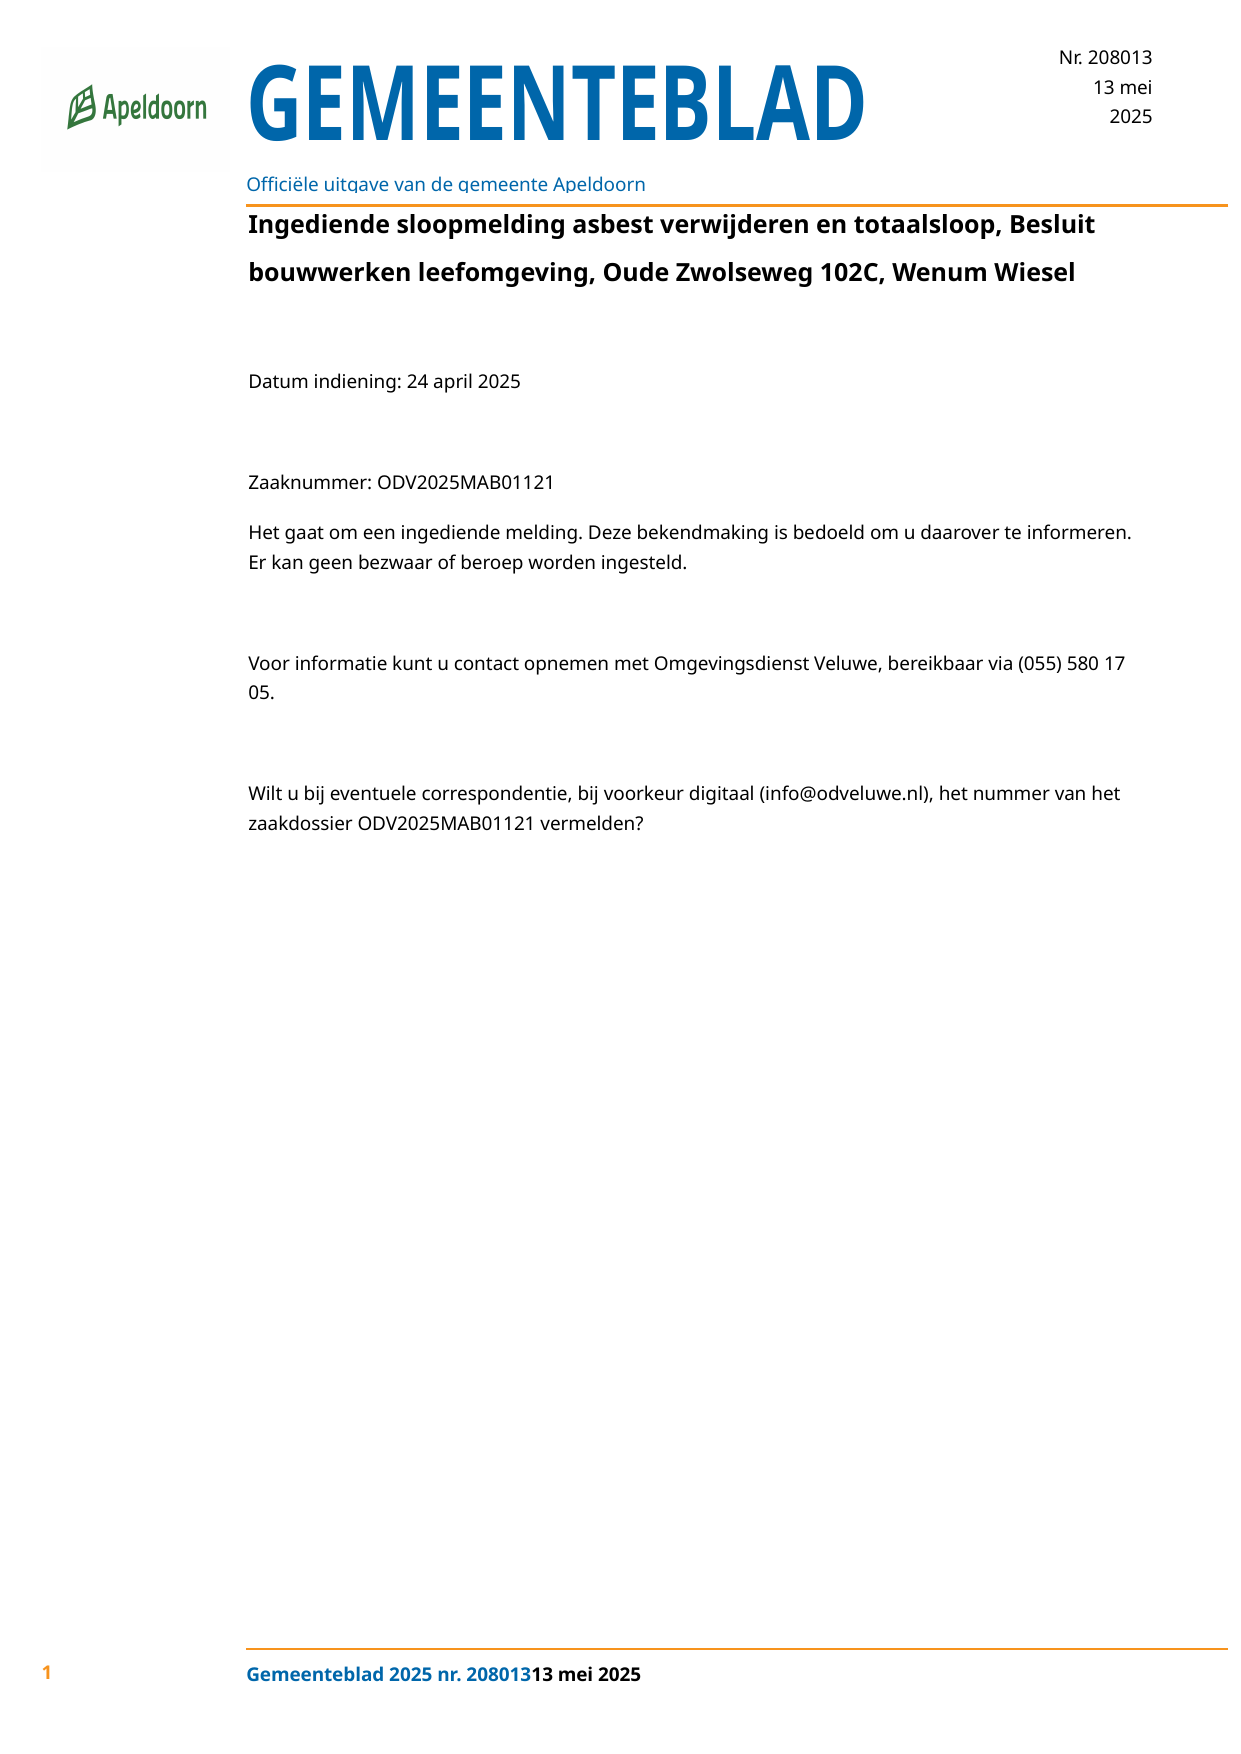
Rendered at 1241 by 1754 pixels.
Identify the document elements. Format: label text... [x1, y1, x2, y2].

picture [41, 47, 231, 172]
text Wilt u bij eventuele correspondentie, bij voorkeur digitaal (info@odveluwe.nl), het nummer van het zaakdossier ODV2025MAB01121 vermelden? [248, 780, 1152, 836]
text Zaaknummer: ODV2025MAB01121 [248, 469, 1152, 495]
text Het gaat om een ingediende melding. Deze bekendmaking is bedoeld om u daarover te informeren. Er kan geen bezwaar of beroep worden ingesteld. [248, 519, 1152, 575]
text Datum indiening: 24 april 2025 [248, 368, 1152, 394]
text Voor informatie kunt u contact opnemen met Omgevingsdienst Veluwe, bereikbaar via (055) 580 17 05. [248, 650, 1152, 705]
text Ingediende sloopmelding asbest verwijderen en totaalsloop, Besluit bouwwerken leefomgeving, Oude Zwolseweg 102C, Wenum Wiesel [248, 207, 1152, 288]
